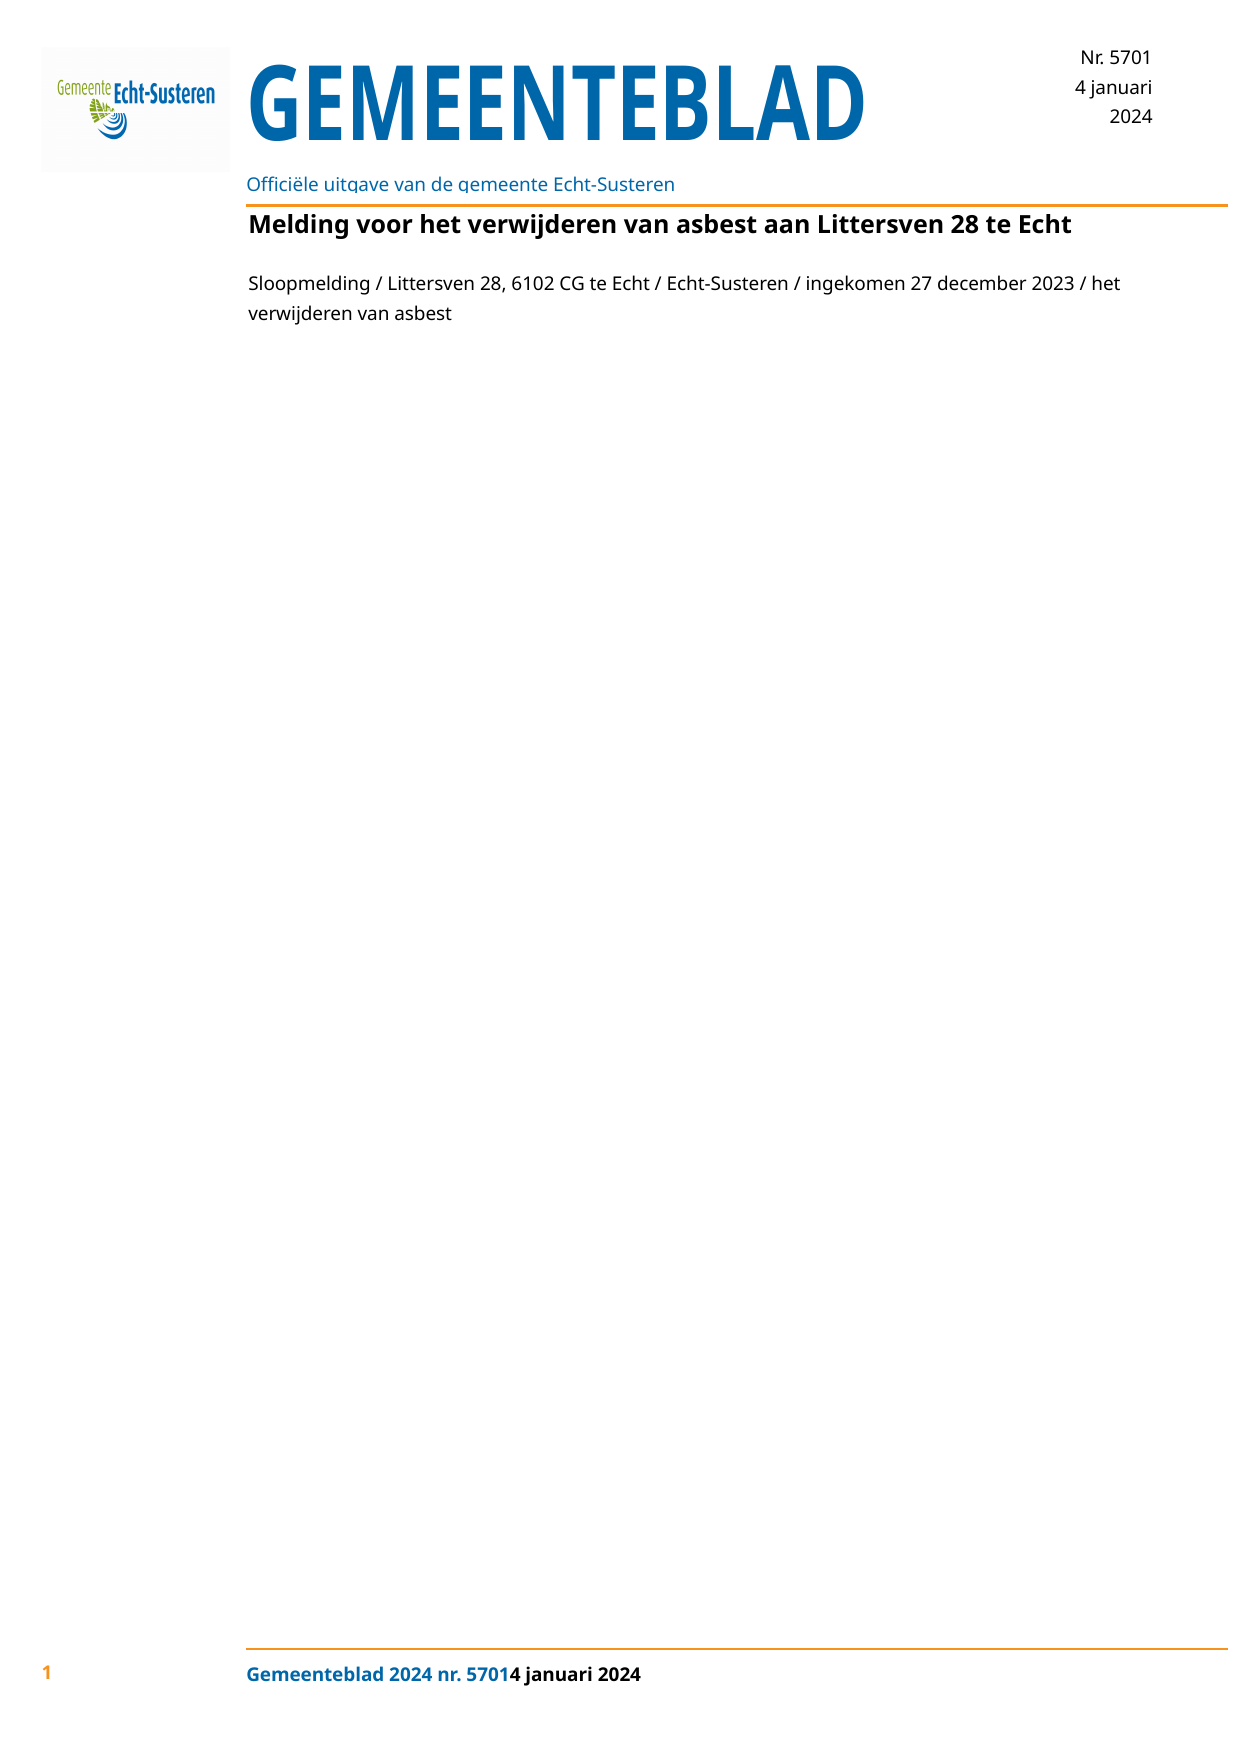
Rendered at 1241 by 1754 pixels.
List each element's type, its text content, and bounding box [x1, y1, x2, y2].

text Melding voor het verwijderen van asbest aan Littersven 28 te Echt [248, 207, 1152, 241]
text Sloopmelding / Littersven 28, 6102 CG te Echt / Echt-Susteren / ingekomen 27 december 2023 / het verwijderen van asbest [248, 270, 1152, 326]
picture [41, 47, 231, 172]
